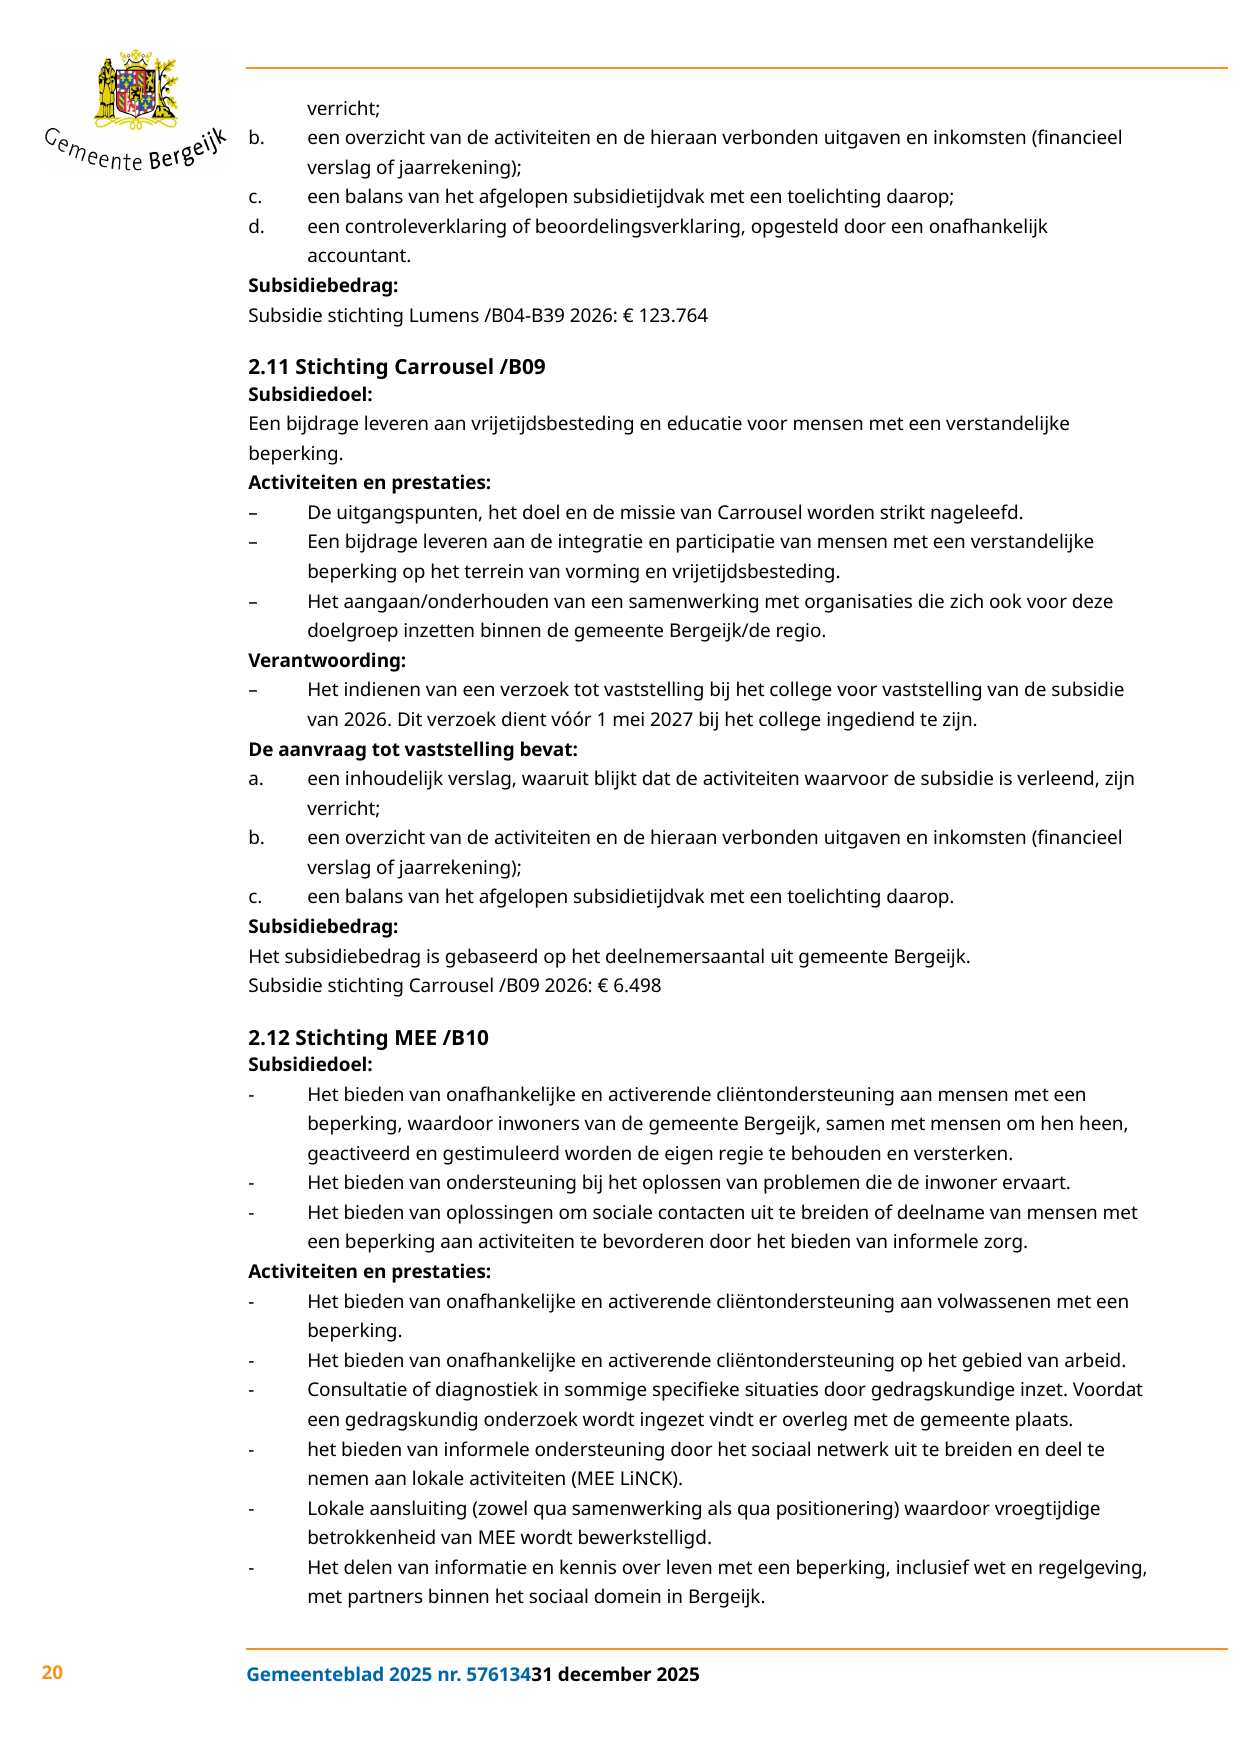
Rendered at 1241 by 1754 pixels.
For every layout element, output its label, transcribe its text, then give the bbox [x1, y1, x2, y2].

text Verantwoording: [248, 647, 1152, 673]
text Subsidiebedrag: [248, 272, 1152, 298]
list Het bieden van onafhankelijke en activerende cliëntondersteuning op het gebied van arbeid. [248, 1347, 1152, 1373]
list een overzicht van de activiteiten en de hieraan verbonden uitgaven en inkomsten (financieel verslag of jaarrekening); [248, 124, 1152, 180]
text Subsidie stichting Lumens /B04-B39 2026: € 123.764 [248, 302, 1152, 328]
list een balans van het afgelopen subsidietijdvak met een toelichting daarop; [248, 183, 1152, 209]
list Lokale aansluiting (zowel qua samenwerking als qua positionering) waardoor vroegtijdige betrokkenheid van MEE wordt bewerkstelligd. [248, 1495, 1152, 1550]
text 2.11 Stichting Carrousel /B09 [248, 352, 1152, 381]
text Subsidiebedrag: [248, 913, 1152, 939]
text Subsidiedoel: [248, 381, 1152, 406]
text Activiteiten en prestaties: [248, 469, 1152, 495]
text Subsidiedoel: [248, 1051, 1152, 1077]
list Het delen van informatie en kennis over leven met een beperking, inclusief wet en regelgeving, met partners binnen het sociaal domein in Bergeijk. [248, 1554, 1152, 1609]
text De aanvraag tot vaststelling bevat: [248, 736, 1152, 761]
list een balans van het afgelopen subsidietijdvak met een toelichting daarop. [248, 884, 1152, 909]
list Het bieden van onafhankelijke en activerende cliëntondersteuning aan mensen met een beperking, waardoor inwoners van de gemeente Bergeijk, samen met mensen om hen heen, geactiveerd en gestimuleerd worden de eigen regie te behouden en versterken. [248, 1081, 1152, 1166]
list Een bijdrage leveren aan de integratie en participatie van mensen met een verstandelijke beperking op het terrein van vorming en vrijetijdsbesteding. [248, 529, 1152, 584]
list Het bieden van oplossingen om sociale contacten uit te breiden of deelname van mensen met een beperking aan activiteiten te bevorderen door het bieden van informele zorg. [248, 1199, 1152, 1254]
picture [41, 47, 231, 172]
list verricht; [248, 95, 1152, 121]
list een inhoudelijk verslag, waaruit blijkt dat de activiteiten waarvoor de subsidie is verleend, zijn verricht; [248, 765, 1152, 821]
text Een bijdrage leveren aan vrijetijdsbesteding en educatie voor mensen met een verstandelijke beperking. [248, 410, 1152, 466]
list Consultatie of diagnostiek in sommige specifieke situaties door gedragskundige inzet. Voordat een gedragskundig onderzoek wordt ingezet vindt er overleg met de gemeente plaats. [248, 1377, 1152, 1432]
text Activiteiten en prestaties: [248, 1258, 1152, 1284]
text Subsidie stichting Carrousel /B09 2026: € 6.498 [248, 972, 1152, 998]
list Het bieden van onafhankelijke en activerende cliëntondersteuning aan volwassenen met een beperking. [248, 1288, 1152, 1343]
list De uitgangspunten, het doel en de missie van Carrousel worden strikt nageleefd. [248, 499, 1152, 525]
list een overzicht van de activiteiten en de hieraan verbonden uitgaven en inkomsten (financieel verslag of jaarrekening); [248, 824, 1152, 880]
list een controleverklaring of beoordelingsverklaring, opgesteld door een onafhankelijk accountant. [248, 213, 1152, 268]
text 2.12 Stichting MEE /B10 [248, 1023, 1152, 1051]
text Het subsidiebedrag is gebaseerd op het deelnemersaantal uit gemeente Bergeijk. [248, 943, 1152, 968]
list Het indienen van een verzoek tot vaststelling bij het college voor vaststelling van de subsidie van 2026. Dit verzoek dient vóór 1 mei 2027 bij het college ingediend te zijn. [248, 677, 1152, 732]
list het bieden van informele ondersteuning door het sociaal netwerk uit te breiden en deel te nemen aan lokale activiteiten (MEE LiNCK). [248, 1436, 1152, 1491]
list Het aangaan/onderhouden van een samenwerking met organisaties die zich ook voor deze doelgroep inzetten binnen de gemeente Bergeijk/de regio. [248, 588, 1152, 643]
list Het bieden van ondersteuning bij het oplossen van problemen die de inwoner ervaart. [248, 1169, 1152, 1195]
